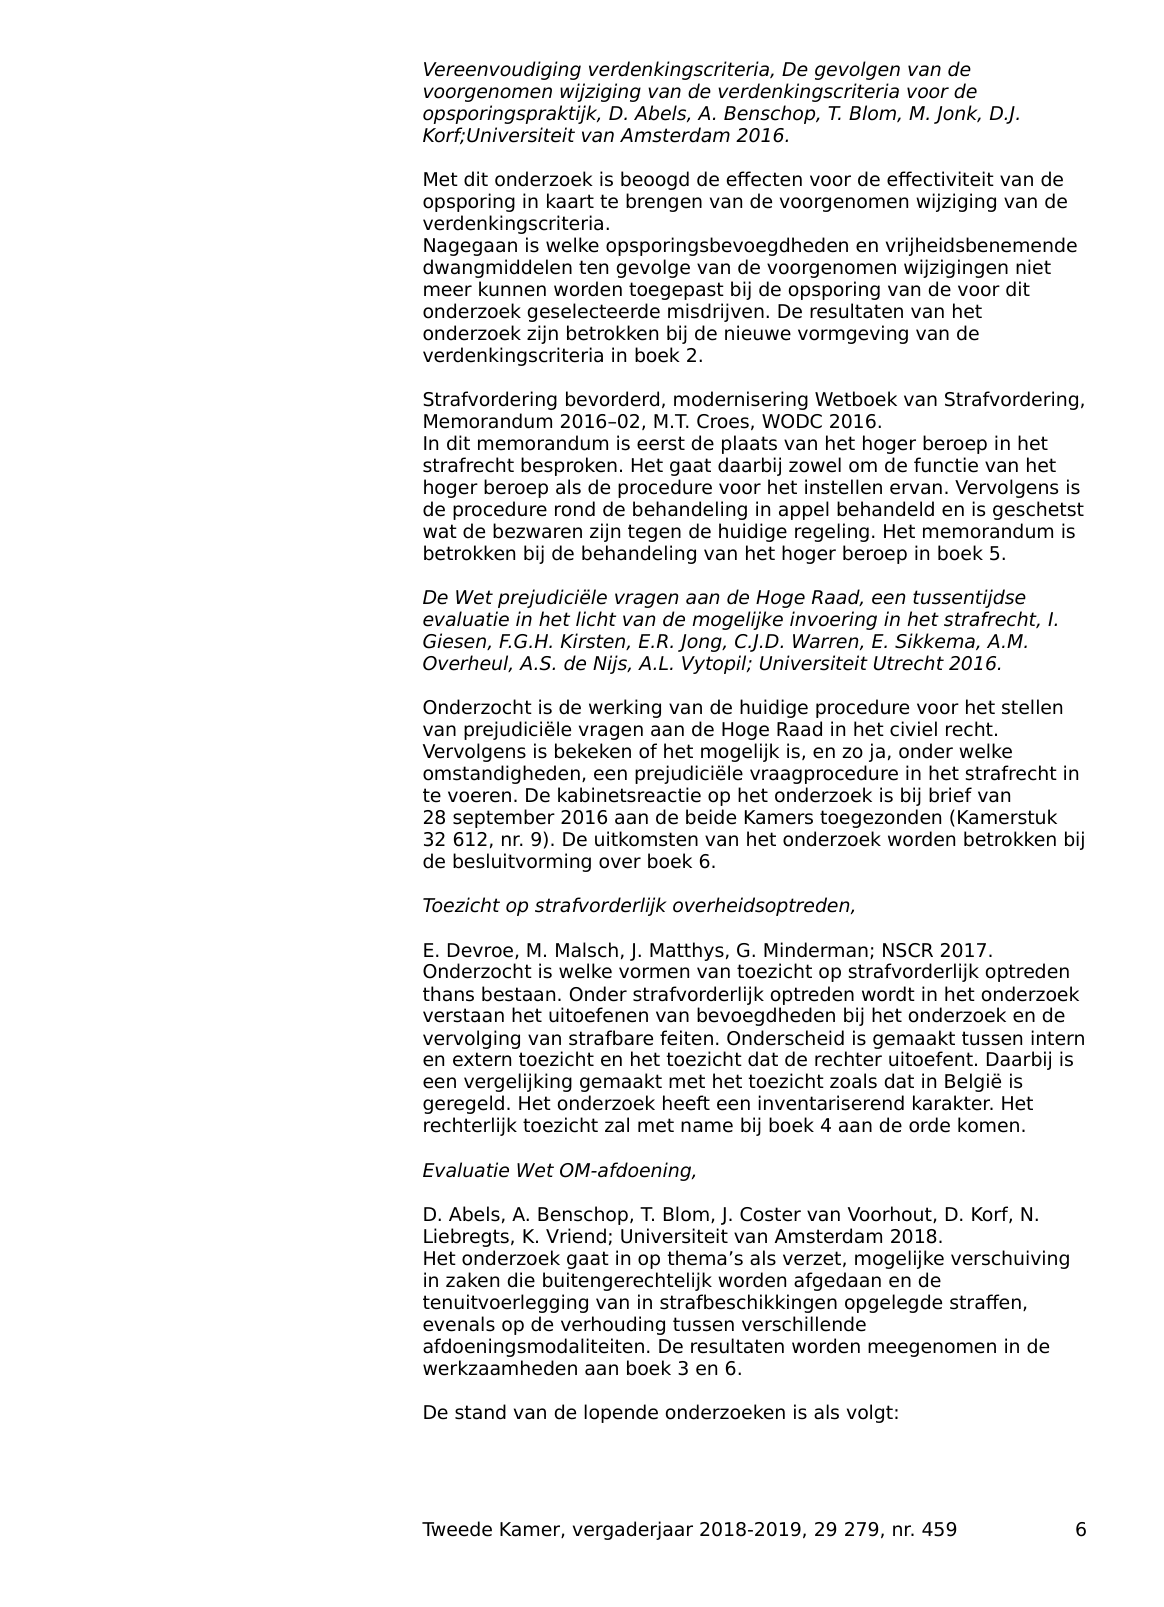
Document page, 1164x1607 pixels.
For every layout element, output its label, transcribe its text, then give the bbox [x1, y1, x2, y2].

text E. Devroe, M. Malsch, J. Matthys, G. Minderman; NSCR 2017. [422, 939, 1087, 961]
text Nagegaan is welke opsporingsbevoegdheden en vrijheidsbenemende dwangmiddelen ten gevolge van de voorgenomen wijzigingen niet meer kunnen worden toegepast bij de opsporing van de voor dit onderzoek geselecteerde misdrijven. De resultaten van het onderzoek zijn betrokken bij de nieuwe vormgeving van de verdenkingscriteria in boek 2. [422, 235, 1087, 367]
subtitle Toezicht op strafvorderlijk overheidsoptreden, [422, 895, 1087, 917]
text D. Abels, A. Benschop, T. Blom, J. Coster van Voorhout, D. Korf, N. Liebregts, K. Vriend; Universiteit van Amsterdam 2018. [422, 1204, 1087, 1248]
text Onderzocht is welke vormen van toezicht op strafvorderlijk optreden thans bestaan. Onder strafvorderlijk optreden wordt in het onderzoek verstaan het uitoefenen van bevoegdheden bij het onderzoek en de vervolging van strafbare feiten. Onderscheid is gemaakt tussen intern en extern toezicht en het toezicht dat de rechter uitoefent. Daarbij is een vergelijking gemaakt met het toezicht zoals dat in België is geregeld. Het onderzoek heeft een inventariserend karakter. Het rechterlijk toezicht zal met name bij boek 4 aan de orde komen. [422, 961, 1087, 1137]
text Het onderzoek gaat in op thema’s als verzet, mogelijke verschuiving in zaken die buitengerechtelijk worden afgedaan en de tenuitvoerlegging van in strafbeschikkingen opgelegde straffen, evenals op de verhouding tussen verschillende afdoeningsmodaliteiten. De resultaten worden meegenomen in de werkzaamheden aan boek 3 en 6. [422, 1248, 1087, 1379]
text Onderzocht is de werking van de huidige procedure voor het stellen van prejudiciële vragen aan de Hoge Raad in het civiel recht. Vervolgens is bekeken of het mogelijk is, en zo ja, onder welke omstandigheden, een prejudiciële vraagprocedure in het strafrecht in te voeren. De kabinetsreactie op het onderzoek is bij brief van 28 september 2016 aan de beide Kamers toegezonden (Kamerstuk 32 612, nr. 9). De uitkomsten van het onderzoek worden betrokken bij de besluitvorming over boek 6. [422, 697, 1087, 873]
subtitle De Wet prejudiciële vragen aan de Hoge Raad, een tussentijdse evaluatie in het licht van de mogelijke invoering in het strafrecht, I. Giesen, F.G.H. Kirsten, E.R. Jong, C.J.D. Warren, E. Sikkema, A.M. Overheul, A.S. de Nijs, A.L. Vytopil; Universiteit Utrecht 2016. [422, 587, 1087, 675]
text De stand van de lopende onderzoeken is als volgt: [422, 1402, 1087, 1424]
subtitle Vereenvoudiging verdenkingscriteria, De gevolgen van de voorgenomen wijziging van de verdenkingscriteria voor de opsporingspraktijk, D. Abels, A. Benschop, T. Blom, M. Jonk, D.J. Korf;Universiteit van Amsterdam 2016. [422, 59, 1087, 147]
text Met dit onderzoek is beoogd de effecten voor de effectiviteit van de opsporing in kaart te brengen van de voorgenomen wijziging van de verdenkingscriteria. [422, 169, 1087, 235]
text Strafvordering bevorderd, modernisering Wetboek van Strafvordering, Memorandum 2016–02, M.T. Croes, WODC 2016. [422, 389, 1087, 433]
subtitle Evaluatie Wet OM-afdoening, [422, 1159, 1087, 1181]
text In dit memorandum is eerst de plaats van het hoger beroep in het strafrecht besproken. Het gaat daarbij zowel om de functie van het hoger beroep als de procedure voor het instellen ervan. Vervolgens is de procedure rond de behandeling in appel behandeld en is geschetst wat de bezwaren zijn tegen de huidige regeling. Het memorandum is betrokken bij de behandeling van het hoger beroep in boek 5. [422, 433, 1087, 565]
